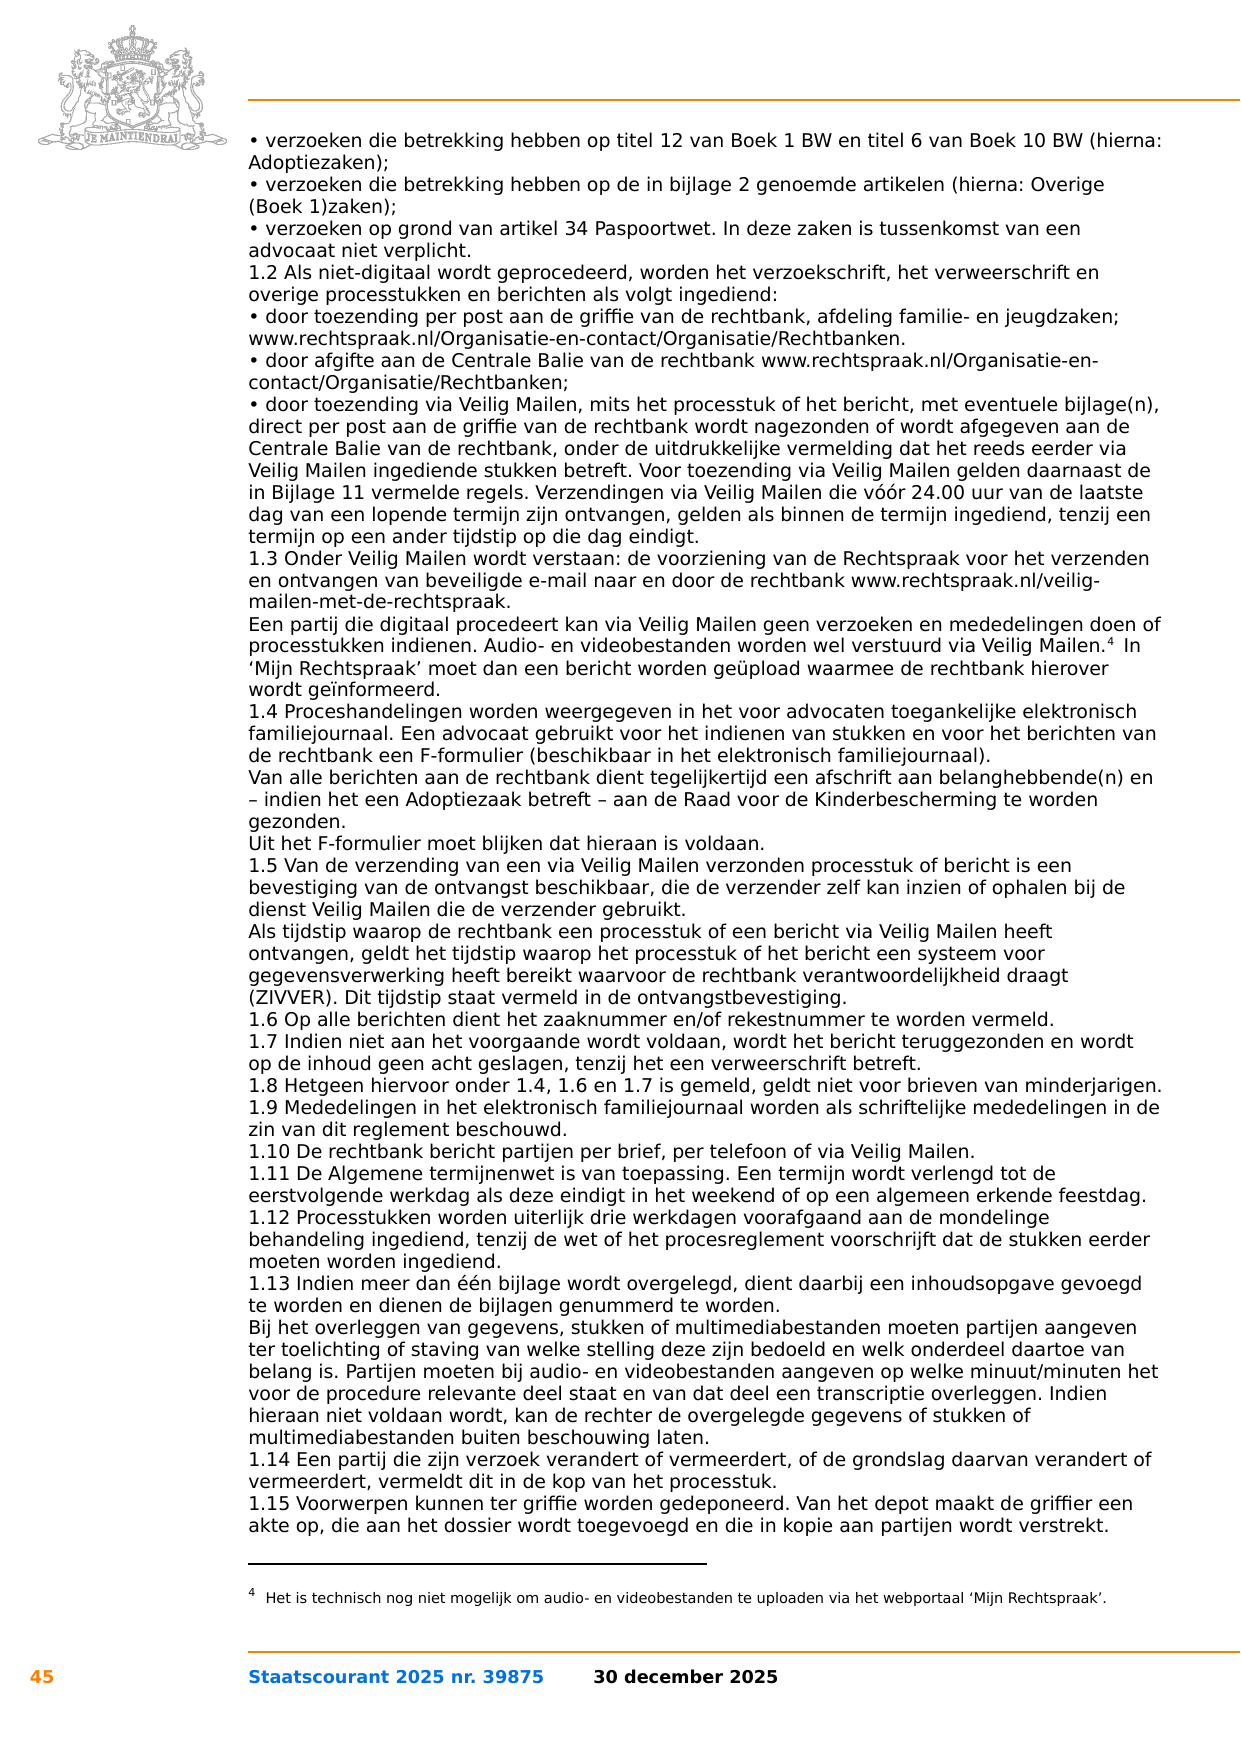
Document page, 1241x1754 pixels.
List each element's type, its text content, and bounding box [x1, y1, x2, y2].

text • verzoeken die betrekking hebben op titel 12 van Boek 1 BW en titel 6 van Boek 10 BW (hierna: Adoptiezaken); [248, 130, 1163, 174]
text Van alle berichten aan de rechtbank dient tegelijkertijd een afschrift aan belanghebbende(n) en – indien het een Adoptiezaak betreft – aan de Raad voor de Kinderbescherming te worden gezonden. [248, 767, 1163, 833]
text 1.4 Proceshandelingen worden weergegeven in het voor advocaten toegankelijke elektronisch familiejournaal. Een advocaat gebruikt voor het indienen van stukken en voor het berichten van de rechtbank een F-formulier (beschikbaar in het elektronisch familiejournaal). [248, 701, 1163, 767]
text 1.7 Indien niet aan het voorgaande wordt voldaan, wordt het bericht teruggezonden en wordt op de inhoud geen acht geslagen, tenzij het een verweerschrift betreft. [248, 1031, 1163, 1075]
text • door afgifte aan de Centrale Balie van de rechtbank www.rechtspraak.nl/Organisatie-en-contact/Organisatie/Rechtbanken; [248, 350, 1163, 394]
text 1.5 Van de verzending van een via Veilig Mailen verzonden processtuk of bericht is een bevestiging van de ontvangst beschikbaar, die de verzender zelf kan inzien of ophalen bij de dienst Veilig Mailen die de verzender gebruikt. [248, 855, 1163, 921]
text 1.8 Hetgeen hiervoor onder 1.4, 1.6 en 1.7 is gemeld, geldt niet voor brieven van minderjarigen. [248, 1075, 1163, 1097]
text 1.2 Als niet-digitaal wordt geprocedeerd, worden het verzoekschrift, het verweerschrift en overige processtukken en berichten als volgt ingediend: [248, 262, 1163, 306]
text Bij het overleggen van gegevens, stukken of multimediabestanden moeten partijen aangeven ter toelichting of staving van welke stelling deze zijn bedoeld en welk onderdeel daartoe van belang is. Partijen moeten bij audio- en videobestanden aangeven op welke minuut/minuten het voor de procedure relevante deel staat en van dat deel een transcriptie overleggen. Indien hieraan niet voldaan wordt, kan de rechter de overgelegde gegevens of stukken of multimediabestanden buiten beschouwing laten. [248, 1317, 1163, 1449]
text • verzoeken op grond van artikel 34 Paspoortwet. In deze zaken is tussenkomst van een advocaat niet verplicht. [248, 218, 1163, 262]
text • door toezending via Veilig Mailen, mits het processtuk of het bericht, met eventuele bijlage(n), direct per post aan de griffie van de rechtbank wordt nagezonden of wordt afgegeven aan de Centrale Balie van de rechtbank, onder de uitdrukkelijke vermelding dat het reeds eerder via Veilig Mailen ingediende stukken betreft. Voor toezending via Veilig Mailen gelden daarnaast de in Bijlage 11 vermelde regels. Verzendingen via Veilig Mailen die vóór 24.00 uur van de laatste dag van een lopende termijn zijn ontvangen, gelden als binnen de termijn ingediend, tenzij een termijn op een ander tijdstip op die dag eindigt. [248, 394, 1163, 547]
text Een partij die digitaal procedeert kan via Veilig Mailen geen verzoeken en mededelingen doen of processtukken indienen. Audio- en videobestanden worden wel verstuurd via Veilig Mailen. In ‘Mijn Rechtspraak’ moet dan een bericht worden geüpload waarmee de rechtbank hierover wordt geïnformeerd. [248, 613, 1163, 701]
text 1.14 Een partij die zijn verzoek verandert of vermeerdert, of de grondslag daarvan verandert of vermeerdert, vermeldt dit in de kop van het processtuk. [248, 1449, 1163, 1493]
text Uit het F-formulier moet blijken dat hieraan is voldaan. [248, 833, 1163, 855]
text 1.13 Indien meer dan één bijlage wordt overgelegd, dient daarbij een inhoudsopgave gevoegd te worden en dienen de bijlagen genummerd te worden. [248, 1273, 1163, 1317]
text • verzoeken die betrekking hebben op de in bijlage 2 genoemde artikelen (hierna: Overige (Boek 1)zaken); [248, 174, 1163, 218]
text Het is technisch nog niet mogelijk om audio- en videobestanden te uploaden via het webportaal ‘Mijn Rechtspraak’. [248, 1586, 1163, 1608]
picture [38, 25, 227, 150]
text 1.11 De Algemene termijnenwet is van toepassing. Een termijn wordt verlengd tot de eerstvolgende werkdag als deze eindigt in het weekend of op een algemeen erkende feestdag. [248, 1163, 1163, 1207]
text 1.3 Onder Veilig Mailen wordt verstaan: de voorziening van de Rechtspraak voor het verzenden en ontvangen van beveiligde e-mail naar en door de rechtbank www.rechtspraak.nl/veilig-mailen-met-de-rechtspraak. [248, 547, 1163, 613]
text 1.9 Mededelingen in het elektronisch familiejournaal worden als schriftelijke mededelingen in de zin van dit reglement beschouwd. [248, 1097, 1163, 1141]
text 1.6 Op alle berichten dient het zaaknummer en/of rekestnummer te worden vermeld. [248, 1009, 1163, 1031]
text 1.15 Voorwerpen kunnen ter griffie worden gedeponeerd. Van het depot maakt de griffier een akte op, die aan het dossier wordt toegevoegd en die in kopie aan partijen wordt verstrekt. [248, 1493, 1163, 1537]
text 1.10 De rechtbank bericht partijen per brief, per telefoon of via Veilig Mailen. [248, 1141, 1163, 1163]
text 1.12 Processtukken worden uiterlijk drie werkdagen voorafgaand aan de mondelinge behandeling ingediend, tenzij de wet of het procesreglement voorschrijft dat de stukken eerder moeten worden ingediend. [248, 1207, 1163, 1273]
text Als tijdstip waarop de rechtbank een processtuk of een bericht via Veilig Mailen heeft ontvangen, geldt het tijdstip waarop het processtuk of het bericht een systeem voor gegevensverwerking heeft bereikt waarvoor de rechtbank verantwoordelijkheid draagt (ZIVVER). Dit tijdstip staat vermeld in de ontvangstbevestiging. [248, 921, 1163, 1009]
text • door toezending per post aan de griffie van de rechtbank, afdeling familie- en jeugdzaken; www.rechtspraak.nl/Organisatie-en-contact/Organisatie/Rechtbanken. [248, 306, 1163, 350]
